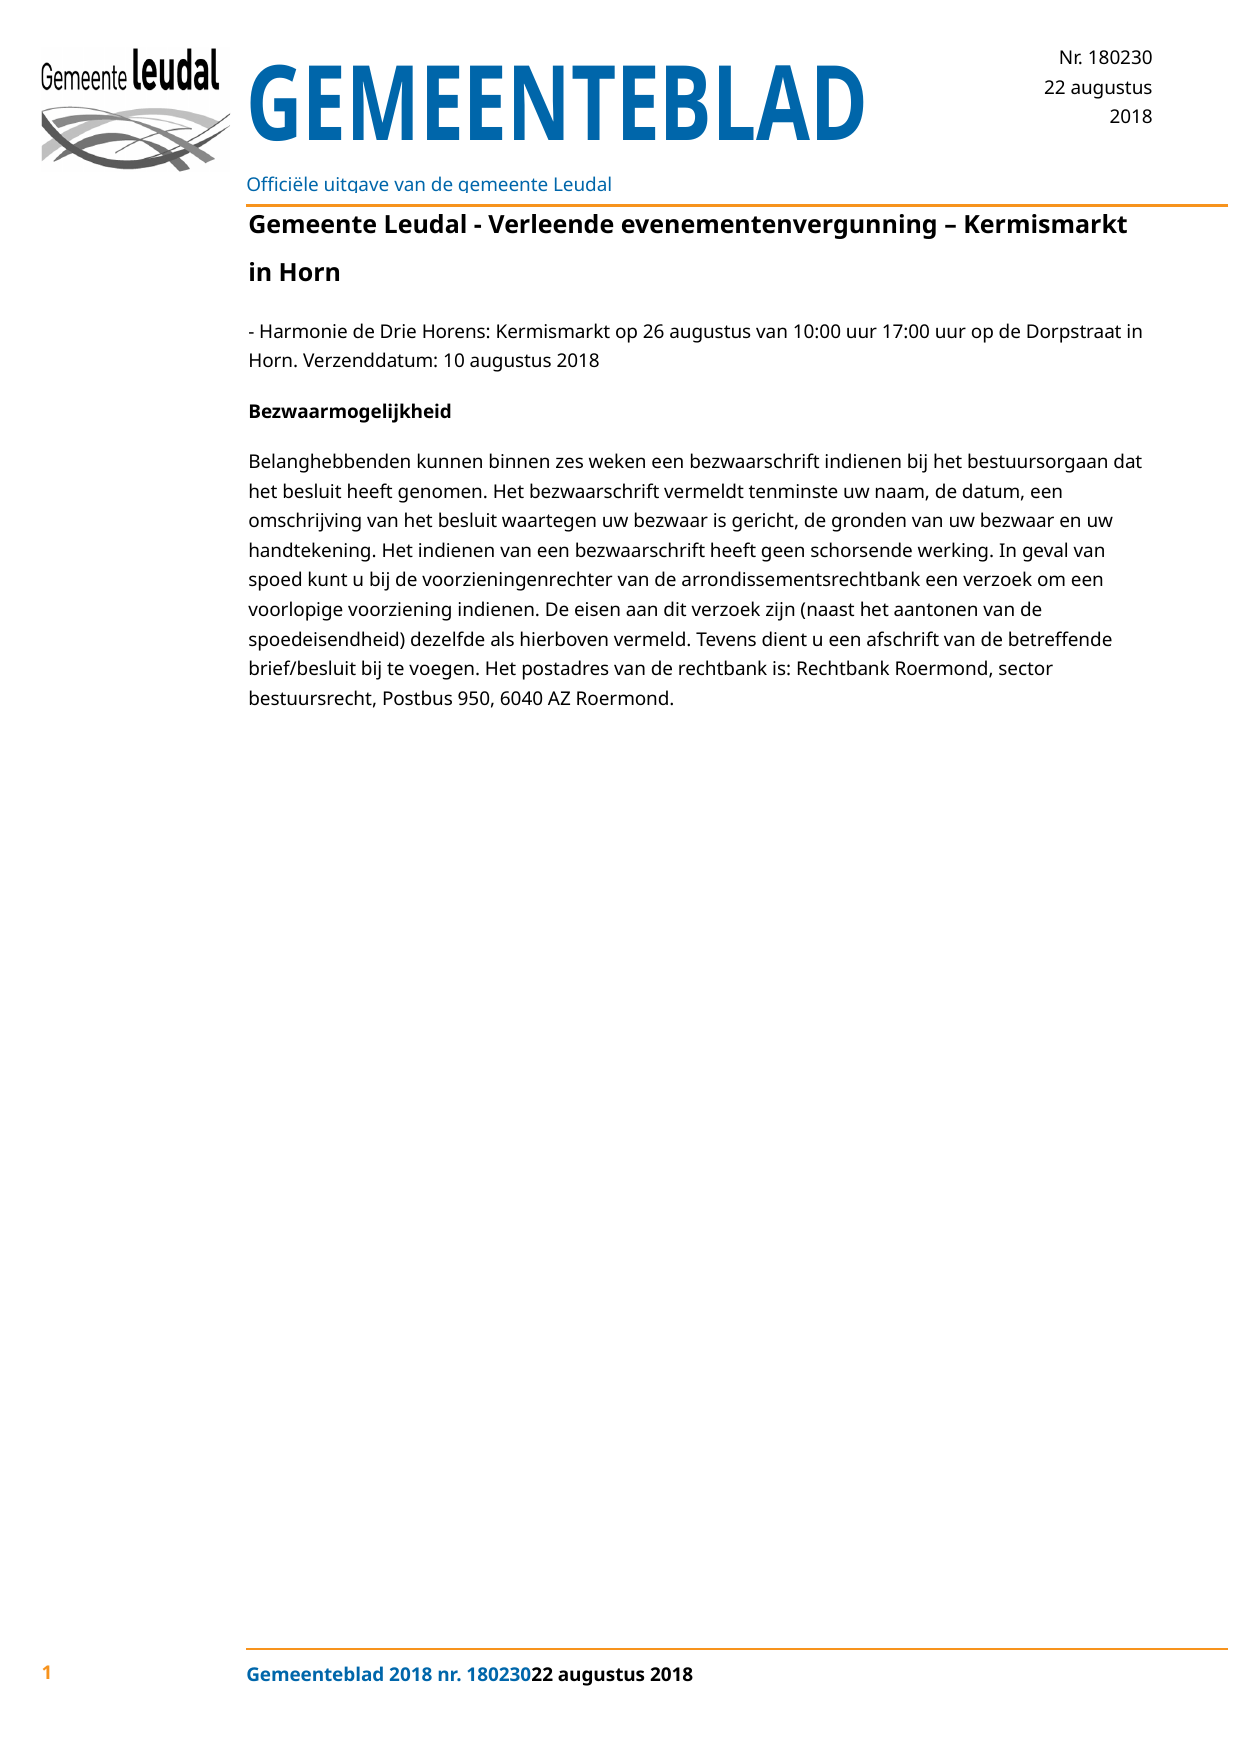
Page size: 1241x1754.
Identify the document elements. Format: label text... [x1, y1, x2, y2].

text Gemeente Leudal - Verleende evenementenvergunning – Kermismarkt in Horn [248, 207, 1152, 288]
picture [41, 47, 231, 172]
text Belanghebbenden kunnen binnen zes weken een bezwaarschrift indienen bij het bestuursorgaan dat het besluit heeft genomen. Het bezwaarschrift vermeldt tenminste uw naam, de datum, een omschrijving van het besluit waartegen uw bezwaar is gericht, de gronden van uw bezwaar en uw handtekening. Het indienen van een bezwaarschrift heeft geen schorsende werking. In geval van spoed kunt u bij de voorzieningenrechter van de arrondissementsrechtbank een verzoek om een voorlopige voorziening indienen. De eisen aan dit verzoek zijn (naast het aantonen van de spoedeisendheid) dezelfde als hierboven vermeld. Tevens dient u een afschrift van de betreffende brief/besluit bij te voegen. Het postadres van de rechtbank is: Rechtbank Roermond, sector bestuursrecht, Postbus 950, 6040 AZ Roermond. [248, 448, 1152, 711]
text Bezwaarmogelijkheid [248, 398, 1152, 424]
text - Harmonie de Drie Horens: Kermismarkt op 26 augustus van 10:00 uur 17:00 uur op de Dorpstraat in Horn. Verzenddatum: 10 augustus 2018 [248, 318, 1152, 373]
